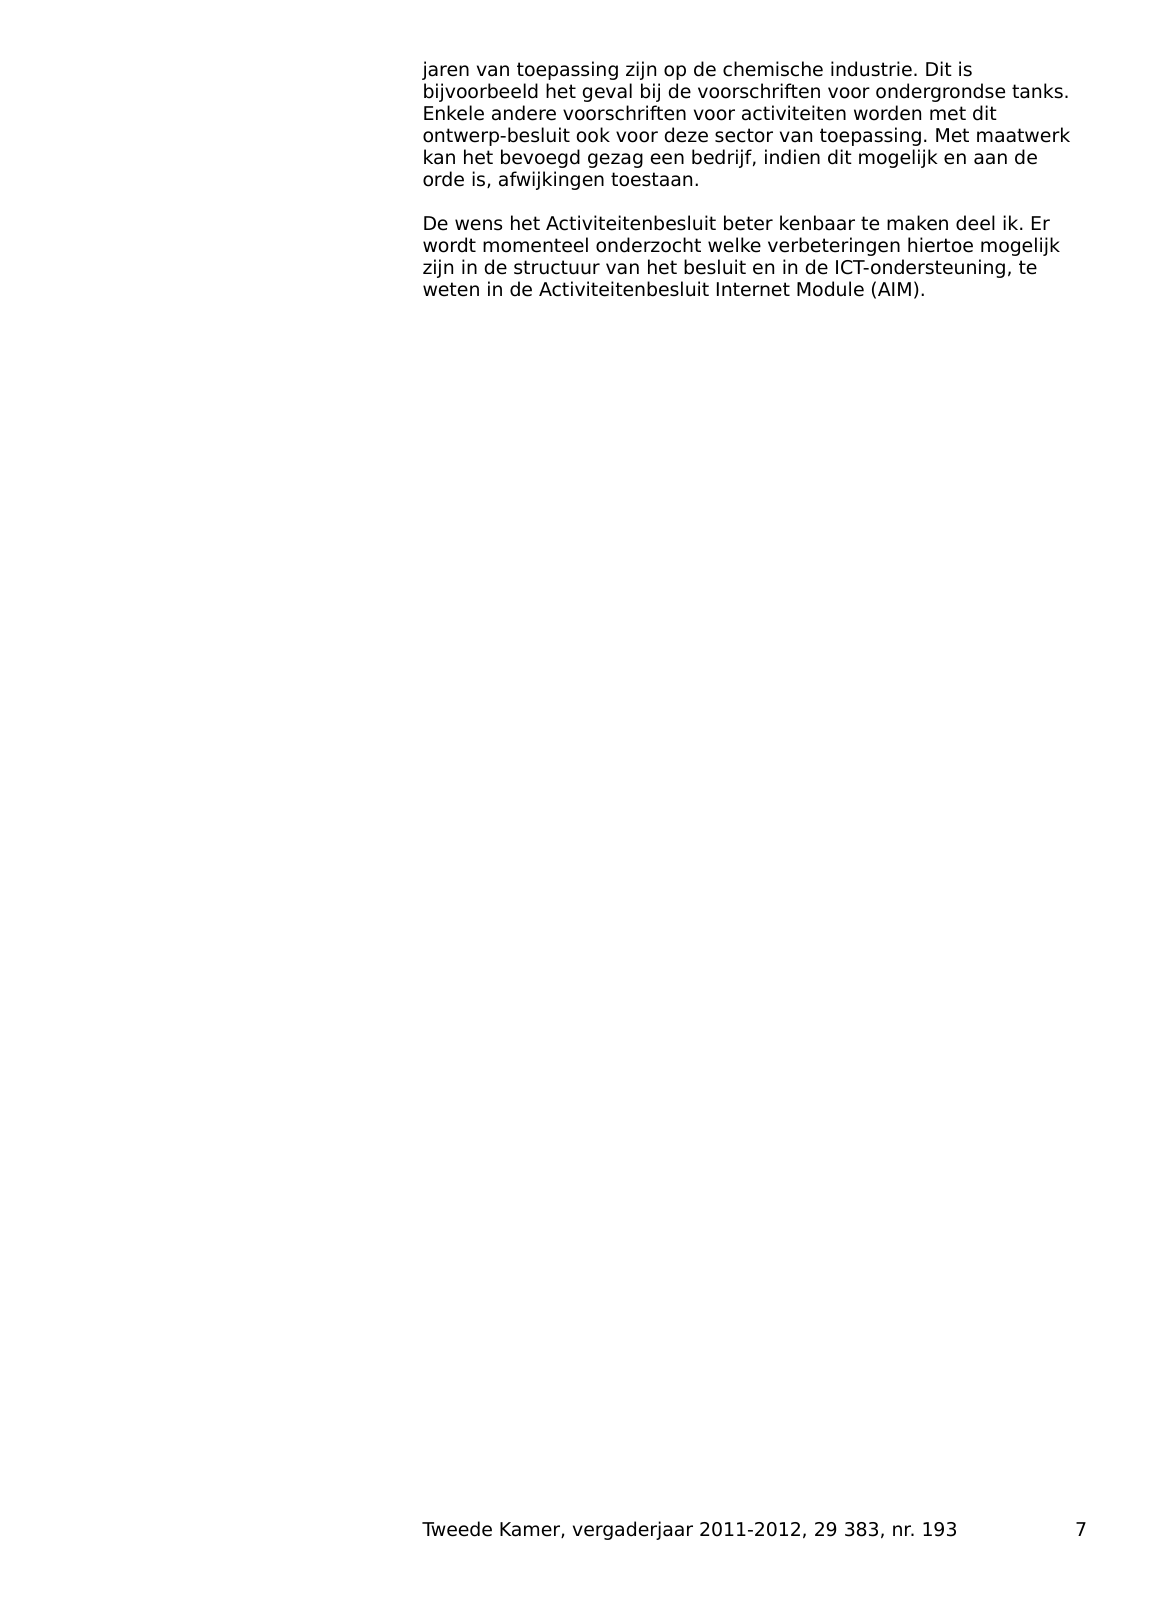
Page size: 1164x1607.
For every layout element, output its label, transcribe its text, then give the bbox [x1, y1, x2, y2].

text jaren van toepassing zijn op de chemische industrie. Dit is bijvoorbeeld het geval bij de voorschriften voor ondergrondse tanks. Enkele andere voorschriften voor activiteiten worden met dit ontwerp-besluit ook voor deze sector van toepassing. Met maatwerk kan het bevoegd gezag een bedrijf, indien dit mogelijk en aan de orde is, afwijkingen toestaan. [422, 59, 1087, 191]
text De wens het Activiteitenbesluit beter kenbaar te maken deel ik. Er wordt momenteel onderzocht welke verbeteringen hiertoe mogelijk zijn in de structuur van het besluit en in de ICT-ondersteuning, te weten in de Activiteitenbesluit Internet Module (AIM). [422, 213, 1087, 301]
